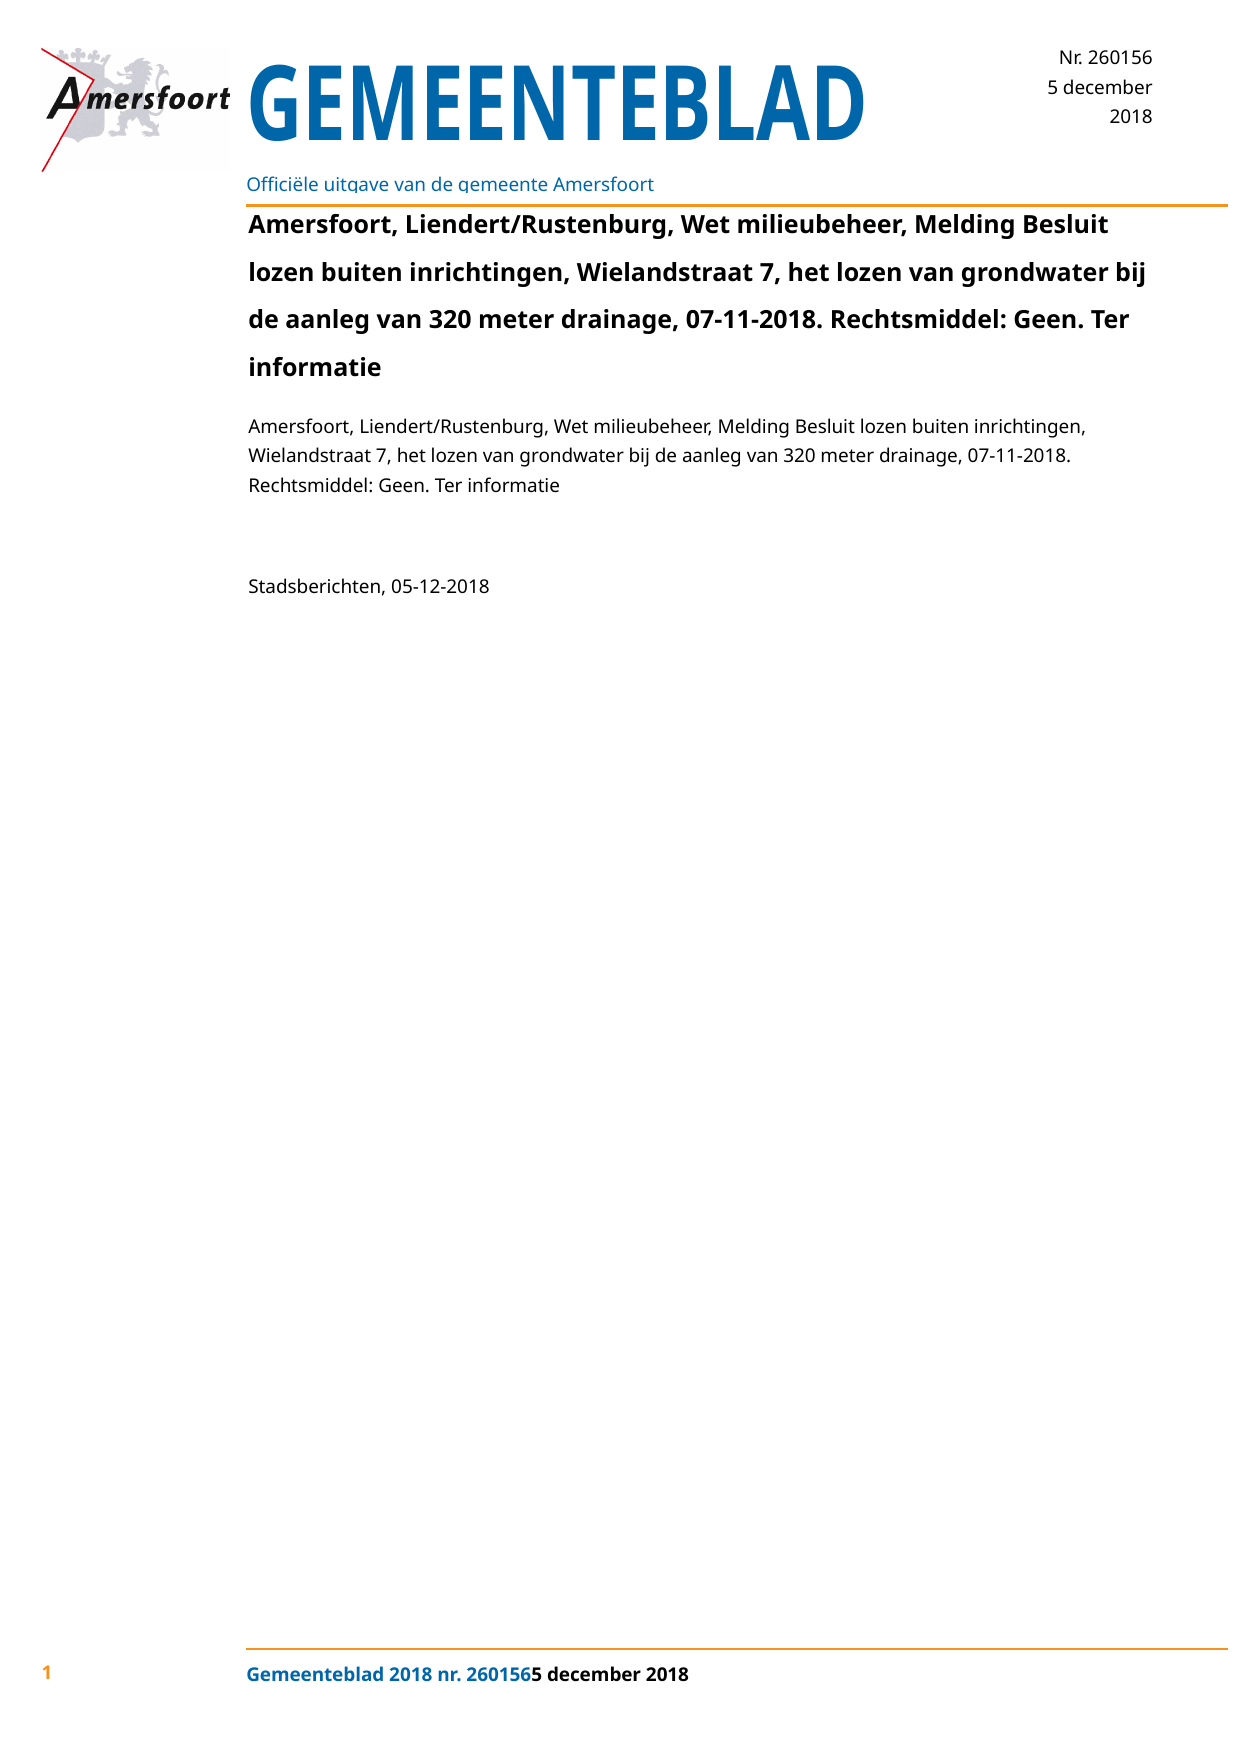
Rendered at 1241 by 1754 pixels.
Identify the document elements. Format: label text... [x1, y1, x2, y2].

picture [41, 47, 231, 172]
text Stadsberichten, 05-12-2018 [248, 573, 1152, 599]
text Amersfoort, Liendert/Rustenburg, Wet milieubeheer, Melding Besluit lozen buiten inrichtingen, Wielandstraat 7, het lozen van grondwater bij de aanleg van 320 meter drainage, 07-11-2018. Rechtsmiddel: Geen. Ter informatie [248, 413, 1152, 498]
text Amersfoort, Liendert/Rustenburg, Wet milieubeheer, Melding Besluit lozen buiten inrichtingen, Wielandstraat 7, het lozen van grondwater bij de aanleg van 320 meter drainage, 07-11-2018. Rechtsmiddel: Geen. Ter informatie [248, 207, 1152, 384]
